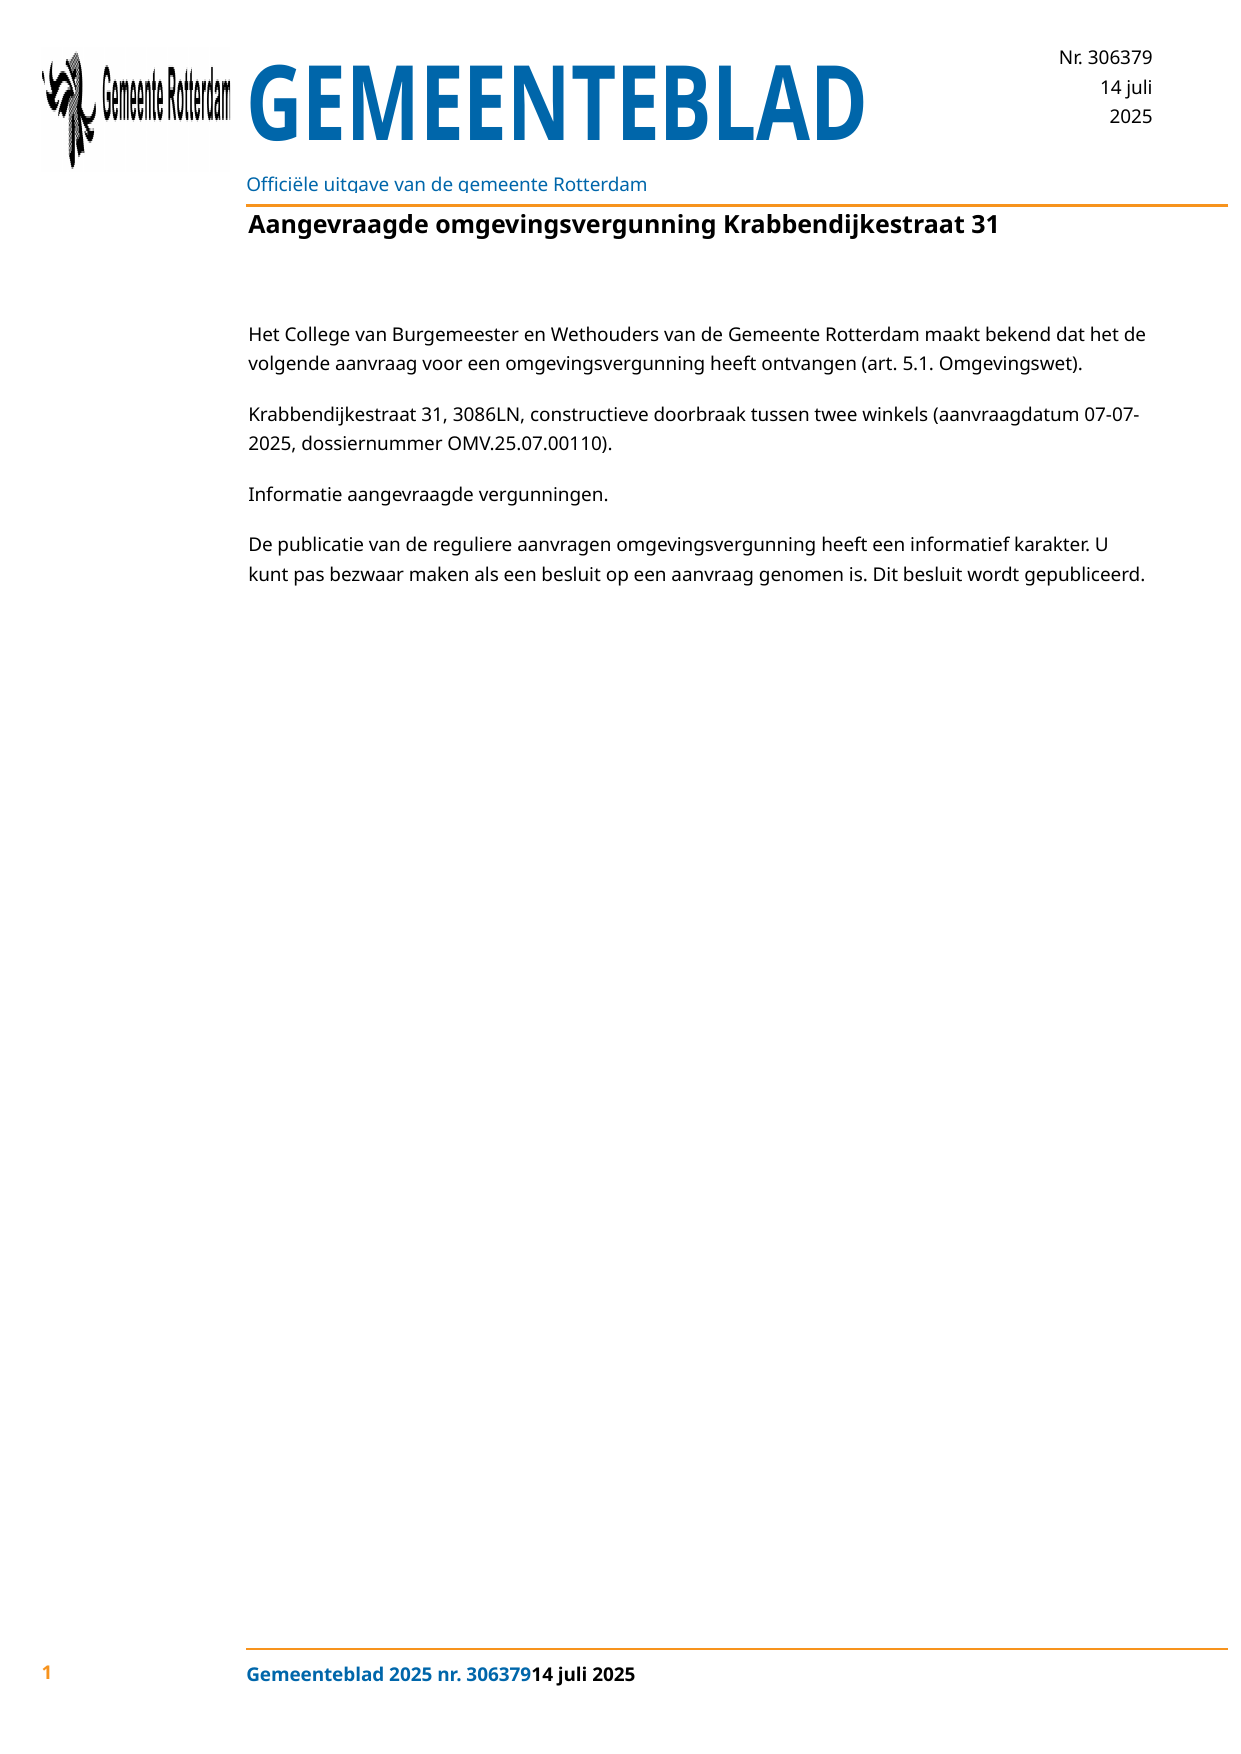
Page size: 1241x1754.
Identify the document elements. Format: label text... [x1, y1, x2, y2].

text Aangevraagde omgevingsvergunning Krabbendijkestraat 31 [248, 207, 1152, 241]
picture [41, 47, 231, 172]
text Het College van Burgemeester en Wethouders van de Gemeente Rotterdam maakt bekend dat het de volgende aanvraag voor een omgevingsvergunning heeft ontvangen (art. 5.1. Omgevingswet). [248, 321, 1152, 376]
text Krabbendijkestraat 31, 3086LN, constructieve doorbraak tussen twee winkels (aanvraagdatum 07-07-2025, dossiernummer OMV.25.07.00110). [248, 401, 1152, 456]
text De publicatie van de reguliere aanvragen omgevingsvergunning heeft een informatief karakter. U kunt pas bezwaar maken als een besluit op een aanvraag genomen is. Dit besluit wordt gepubliceerd. [248, 531, 1152, 586]
text Informatie aangevraagde vergunningen. [248, 481, 1152, 506]
